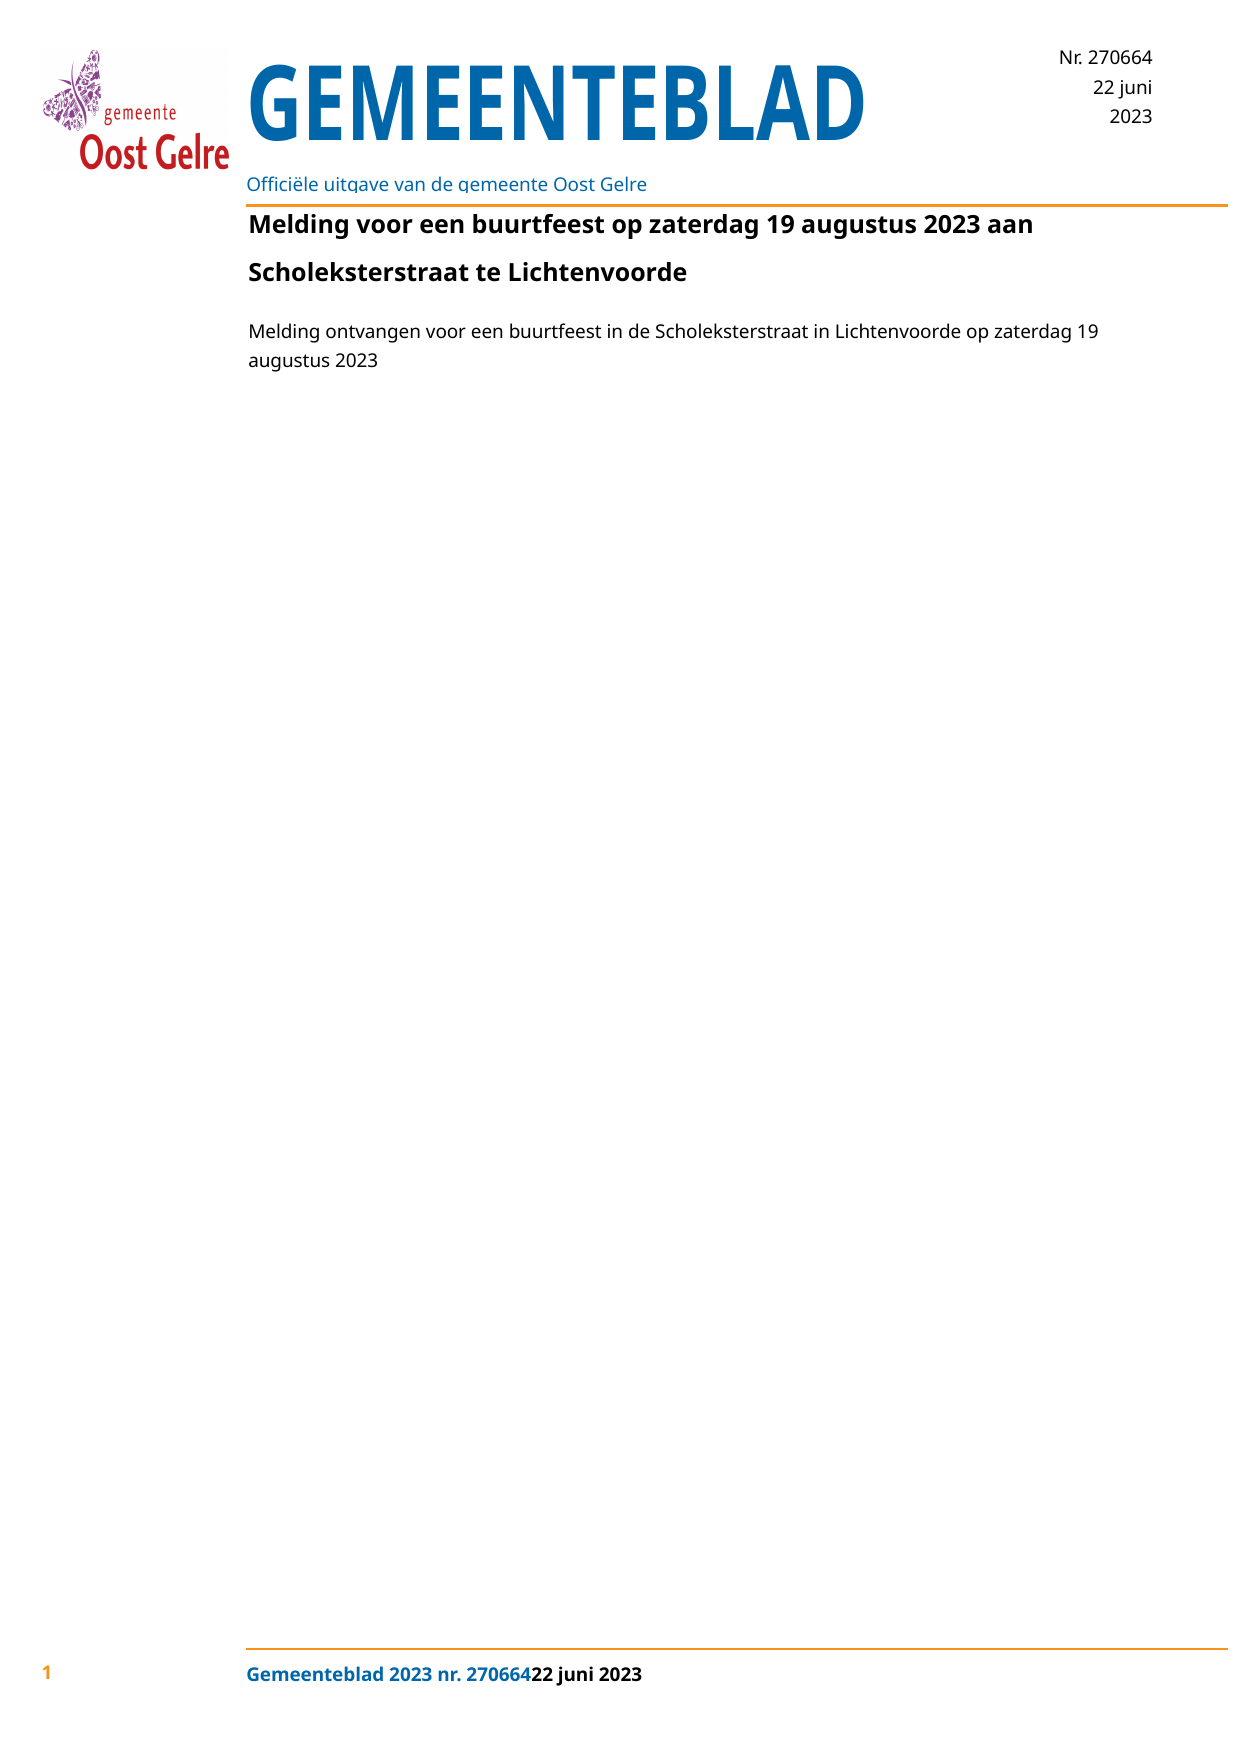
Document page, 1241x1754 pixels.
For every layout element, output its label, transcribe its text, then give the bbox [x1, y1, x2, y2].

text Melding ontvangen voor een buurtfeest in de Scholeksterstraat in Lichtenvoorde op zaterdag 19 augustus 2023 [248, 318, 1152, 373]
picture [41, 47, 231, 172]
text Melding voor een buurtfeest op zaterdag 19 augustus 2023 aan Scholeksterstraat te Lichtenvoorde [248, 207, 1152, 288]
